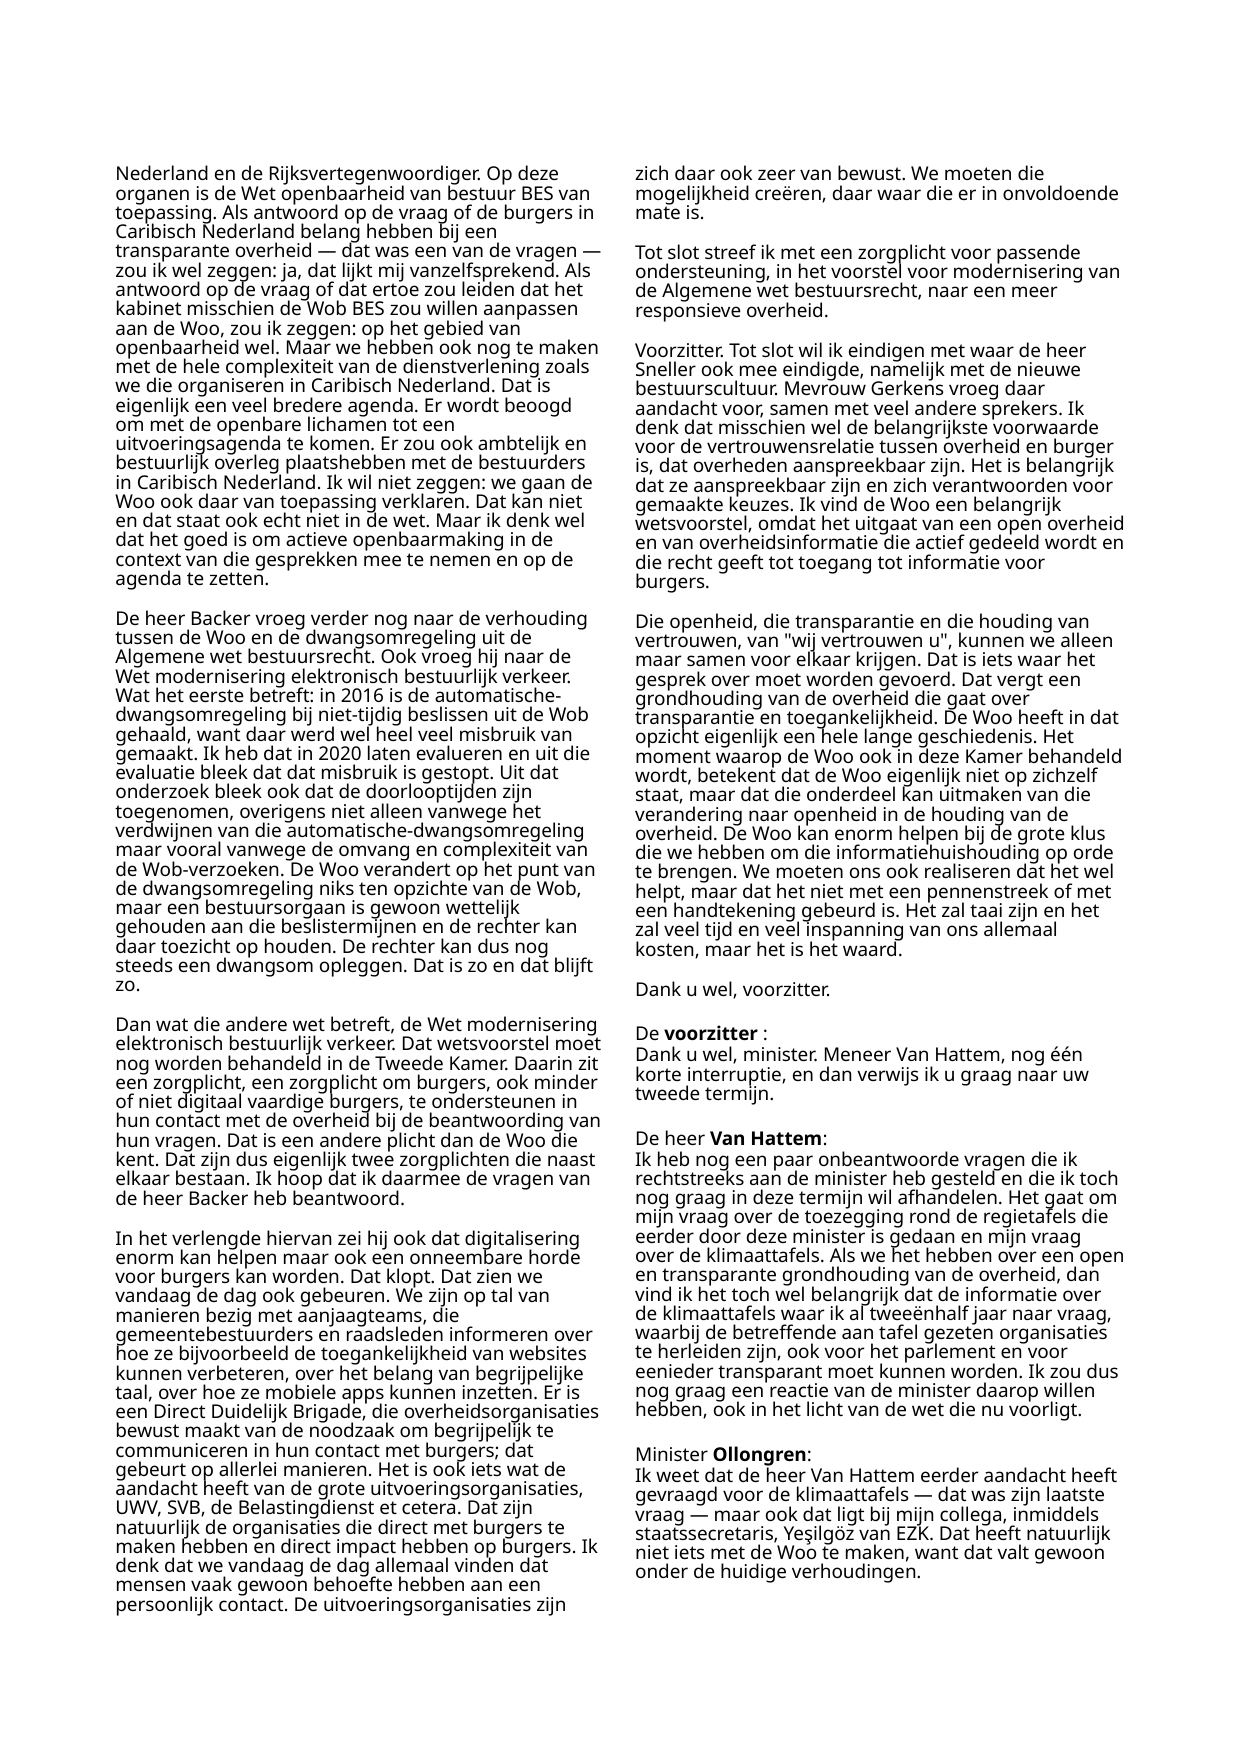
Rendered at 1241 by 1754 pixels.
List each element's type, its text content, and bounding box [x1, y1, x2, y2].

text Voorzitter. Tot slot wil ik eindigen met waar de heer Sneller ook mee eindigde, namelijk met de nieuwe bestuurscultuur. Mevrouw Gerkens vroeg daar aandacht voor, samen met veel andere sprekers. Ik denk dat misschien wel de belangrijkste voorwaarde voor de vertrouwensrelatie tussen overheid en burger is, dat overheden aanspreekbaar zijn. Het is belangrijk dat ze aanspreekbaar zijn en zich verantwoorden voor gemaakte keuzes. Ik vind de Woo een belangrijk wetsvoorstel, omdat het uitgaat van een open overheid en van overheidsinformatie die actief gedeeld wordt en die recht geeft tot toegang tot informatie voor burgers. [635, 342, 1125, 592]
text Ik heb nog een paar onbeantwoorde vragen die ik rechtstreeks aan de minister heb gesteld en die ik toch nog graag in deze termijn wil afhandelen. Het gaat om mijn vraag over de toezegging rond de regietafels die eerder door deze minister is gedaan en mijn vraag over de klimaattafels. Als we het hebben over een open en transparante grondhouding van de overheid, dan vind ik het toch wel belangrijk dat de informatie over de klimaattafels waar ik al tweeënhalf jaar naar vraag, waarbij de betreffende aan tafel gezeten organisaties te herleiden zijn, ook voor het parlement en voor eenieder transparant moet kunnen worden. Ik zou dus nog graag een reactie van de minister daarop willen hebben, ook in het licht van de wet die nu voorligt. [635, 1151, 1125, 1421]
text De voorzitter : [635, 1021, 1125, 1046]
text Ik weet dat de heer Van Hattem eerder aandacht heeft gevraagd voor de klimaattafels — dat was zijn laatste vraag — maar ook dat ligt bij mijn collega, inmiddels staatssecretaris, Yeşilgöz van EZK. Dat heeft natuurlijk niet iets met de Woo te maken, want dat valt gewoon onder de huidige verhoudingen. [635, 1467, 1125, 1583]
text Dan wat die andere wet betreft, de Wet modernisering elektronisch bestuurlijk verkeer. Dat wetsvoorstel moet nog worden behandeld in de Tweede Kamer. Daarin zit een zorgplicht, een zorgplicht om burgers, ook minder of niet digitaal vaardige burgers, te ondersteunen in hun contact met de overheid bij de beantwoording van hun vragen. Dat is een andere plicht dan de Woo die kent. Dat zijn dus eigenlijk twee zorgplichten die naast elkaar bestaan. Ik hoop dat ik daarmee de vragen van de heer Backer heb beantwoord. [115, 1016, 605, 1209]
text Dank u wel, voorzitter. [635, 981, 1125, 1000]
text In het verlengde hiervan zei hij ook dat digitalisering enorm kan helpen maar ook een onneembare horde voor burgers kan worden. Dat klopt. Dat zien we vandaag de dag ook gebeuren. We zijn op tal van manieren bezig met aanjaagteams, die gemeentebestuurders en raadsleden informeren over hoe ze bijvoorbeeld de toegankelijkheid van websites kunnen verbeteren, over het belang van begrijpelijke taal, over hoe ze mobiele apps kunnen inzetten. Er is een Direct Duidelijk Brigade, die overheidsorganisaties bewust maakt van de noodzaak om begrijpelijk te communiceren in hun contact met burgers; dat gebeurt op allerlei manieren. Het is ook iets wat de aandacht heeft van de grote uitvoeringsorganisaties, UWV, SVB, de Belastingdienst et cetera. Dat zijn natuurlijk de organisaties die direct met burgers te maken hebben en direct impact hebben op burgers. Ik denk dat we vandaag de dag allemaal vinden dat mensen vaak gewoon behoefte hebben aan een persoonlijk contact. De uitvoeringsorganisaties zijn [115, 1229, 605, 1615]
text Dank u wel, minister. Meneer Van Hattem, nog één korte interruptie, en dan verwijs ik u graag naar uw tweede termijn. [635, 1046, 1125, 1104]
text Tot slot streef ik met een zorgplicht voor passende ondersteuning, in het voorstel voor modernisering van de Algemene wet bestuursrecht, naar een meer responsieve overheid. [635, 244, 1125, 321]
text zich daar ook zeer van bewust. We moeten die mogelijkheid creëren, daar waar die er in onvoldoende mate is. [635, 165, 1125, 223]
text De heer Backer vroeg verder nog naar de verhouding tussen de Woo en de dwangsomregeling uit de Algemene wet bestuursrecht. Ook vroeg hij naar de Wet modernisering elektronisch bestuurlijk verkeer. Wat het eerste betreft: in 2016 is de automatische-dwangsomregeling bij niet-tijdig beslissen uit de Wob gehaald, want daar werd wel heel veel misbruik van gemaakt. Ik heb dat in 2020 laten evalueren en uit die evaluatie bleek dat dat misbruik is gestopt. Uit dat onderzoek bleek ook dat de doorlooptijden zijn toegenomen, overigens niet alleen vanwege het verdwijnen van die automatische-dwangsomregeling maar vooral vanwege de omvang en complexiteit van de Wob-verzoeken. De Woo verandert op het punt van de dwangsomregeling niks ten opzichte van de Wob, maar een bestuursorgaan is gewoon wettelijk gehouden aan die beslistermijnen en de rechter kan daar toezicht op houden. De rechter kan dus nog steeds een dwangsom opleggen. Dat is zo en dat blijft zo. [115, 610, 605, 995]
text Nederland en de Rijksvertegenwoordiger. Op deze organen is de Wet openbaarheid van bestuur BES van toepassing. Als antwoord op de vraag of de burgers in Caribisch Nederland belang hebben bij een transparante overheid — dat was een van de vragen — zou ik wel zeggen: ja, dat lijkt mij vanzelfsprekend. Als antwoord op de vraag of dat ertoe zou leiden dat het kabinet misschien de Wob BES zou willen aanpassen aan de Woo, zou ik zeggen: op het gebied van openbaarheid wel. Maar we hebben ook nog te maken met de hele complexiteit van de dienstverlening zoals we die organiseren in Caribisch Nederland. Dat is eigenlijk een veel bredere agenda. Er wordt beoogd om met de openbare lichamen tot een uitvoeringsagenda te komen. Er zou ook ambtelijk en bestuurlijk overleg plaatshebben met de bestuurders in Caribisch Nederland. Ik wil niet zeggen: we gaan de Woo ook daar van toepassing verklaren. Dat kan niet en dat staat ook echt niet in de wet. Maar ik denk wel dat het goed is om actieve openbaarmaking in de context van die gesprekken mee te nemen en op de agenda te zetten. [115, 165, 605, 589]
text Minister Ollongren: [635, 1441, 1125, 1467]
text Die openheid, die transparantie en die houding van vertrouwen, van "wij vertrouwen u", kunnen we alleen maar samen voor elkaar krijgen. Dat is iets waar het gesprek over moet worden gevoerd. Dat vergt een grondhouding van de overheid die gaat over transparantie en toegankelijkheid. De Woo heeft in dat opzicht eigenlijk een hele lange geschiedenis. Het moment waarop de Woo ook in deze Kamer behandeld wordt, betekent dat de Woo eigenlijk niet op zichzelf staat, maar dat die onderdeel kan uitmaken van die verandering naar openheid in de houding van de overheid. De Woo kan enorm helpen bij de grote klus die we hebben om die informatiehuishouding op orde te brengen. We moeten ons ook realiseren dat het wel helpt, maar dat het niet met een pennenstreek of met een handtekening gebeurd is. Het zal taai zijn en het zal veel tijd en veel inspanning van ons allemaal kosten, maar het is het waard. [635, 613, 1125, 960]
text De heer Van Hattem: [635, 1125, 1125, 1151]
